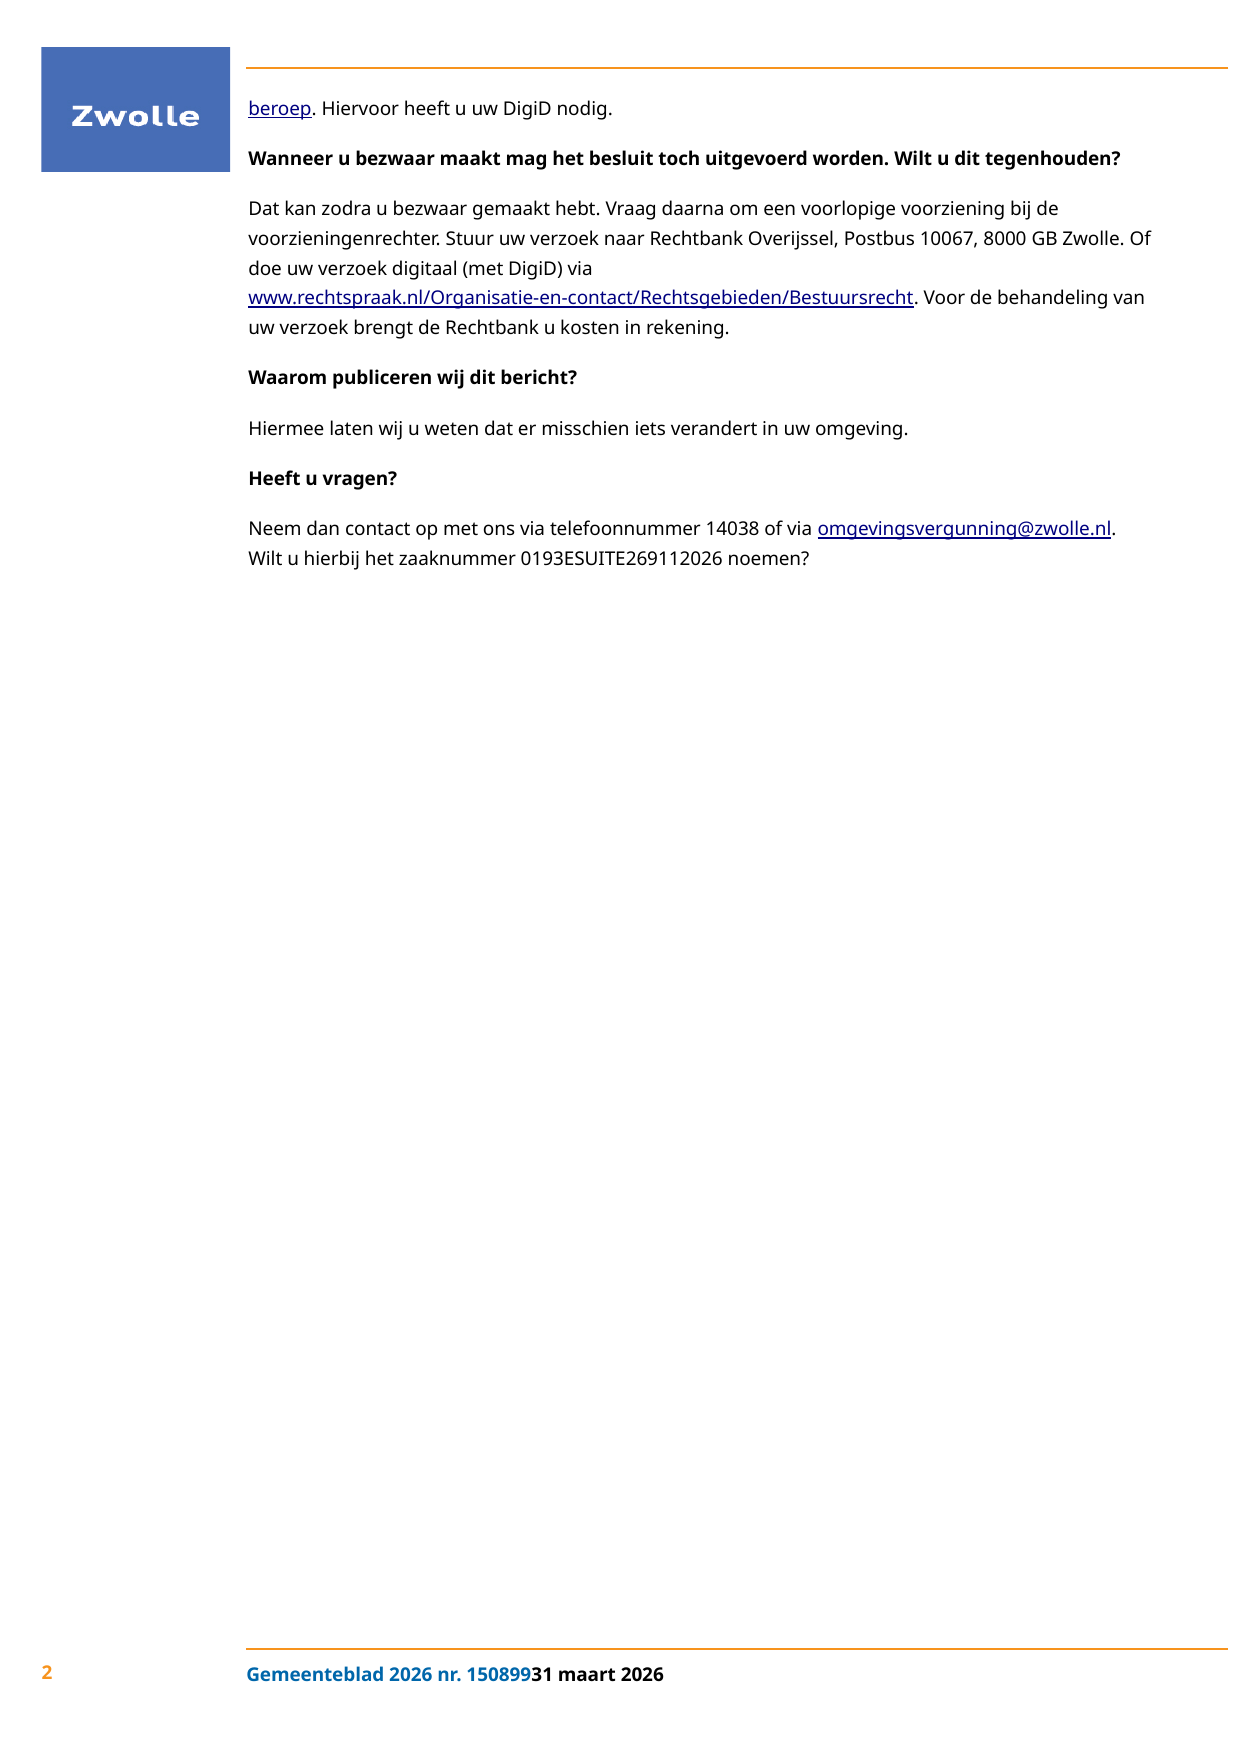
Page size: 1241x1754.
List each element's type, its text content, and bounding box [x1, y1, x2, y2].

text Wanneer u bezwaar maakt mag het besluit toch uitgevoerd worden. Wilt u dit tegenhouden? [248, 145, 1152, 171]
text Waarom publiceren wij dit bericht? [248, 364, 1152, 390]
text beroep. Hiervoor heeft u uw DigiD nodig. [248, 95, 1152, 121]
text Dat kan zodra u bezwaar gemaakt hebt. Vraag daarna om een voorlopige voorziening bij de voorzieningenrechter. Stuur uw verzoek naar Rechtbank Overijssel, Postbus 10067, 8000 GB Zwolle. Of doe uw verzoek digitaal (met DigiD) via www.rechtspraak.nl/Organisatie-en-contact/Rechtsgebieden/Bestuursrecht. Voor de behandeling van uw verzoek brengt de Rechtbank u kosten in rekening. [248, 196, 1152, 340]
text Heeft u vragen? [248, 465, 1152, 491]
text Neem dan contact op met ons via telefoonnummer 14038 of via omgevingsvergunning@zwolle.nl. Wilt u hierbij het zaaknummer 0193ESUITE269112026 noemen? [248, 516, 1152, 571]
text Hiermee laten wij u weten dat er misschien iets verandert in uw omgeving. [248, 415, 1152, 441]
picture [41, 47, 231, 172]
